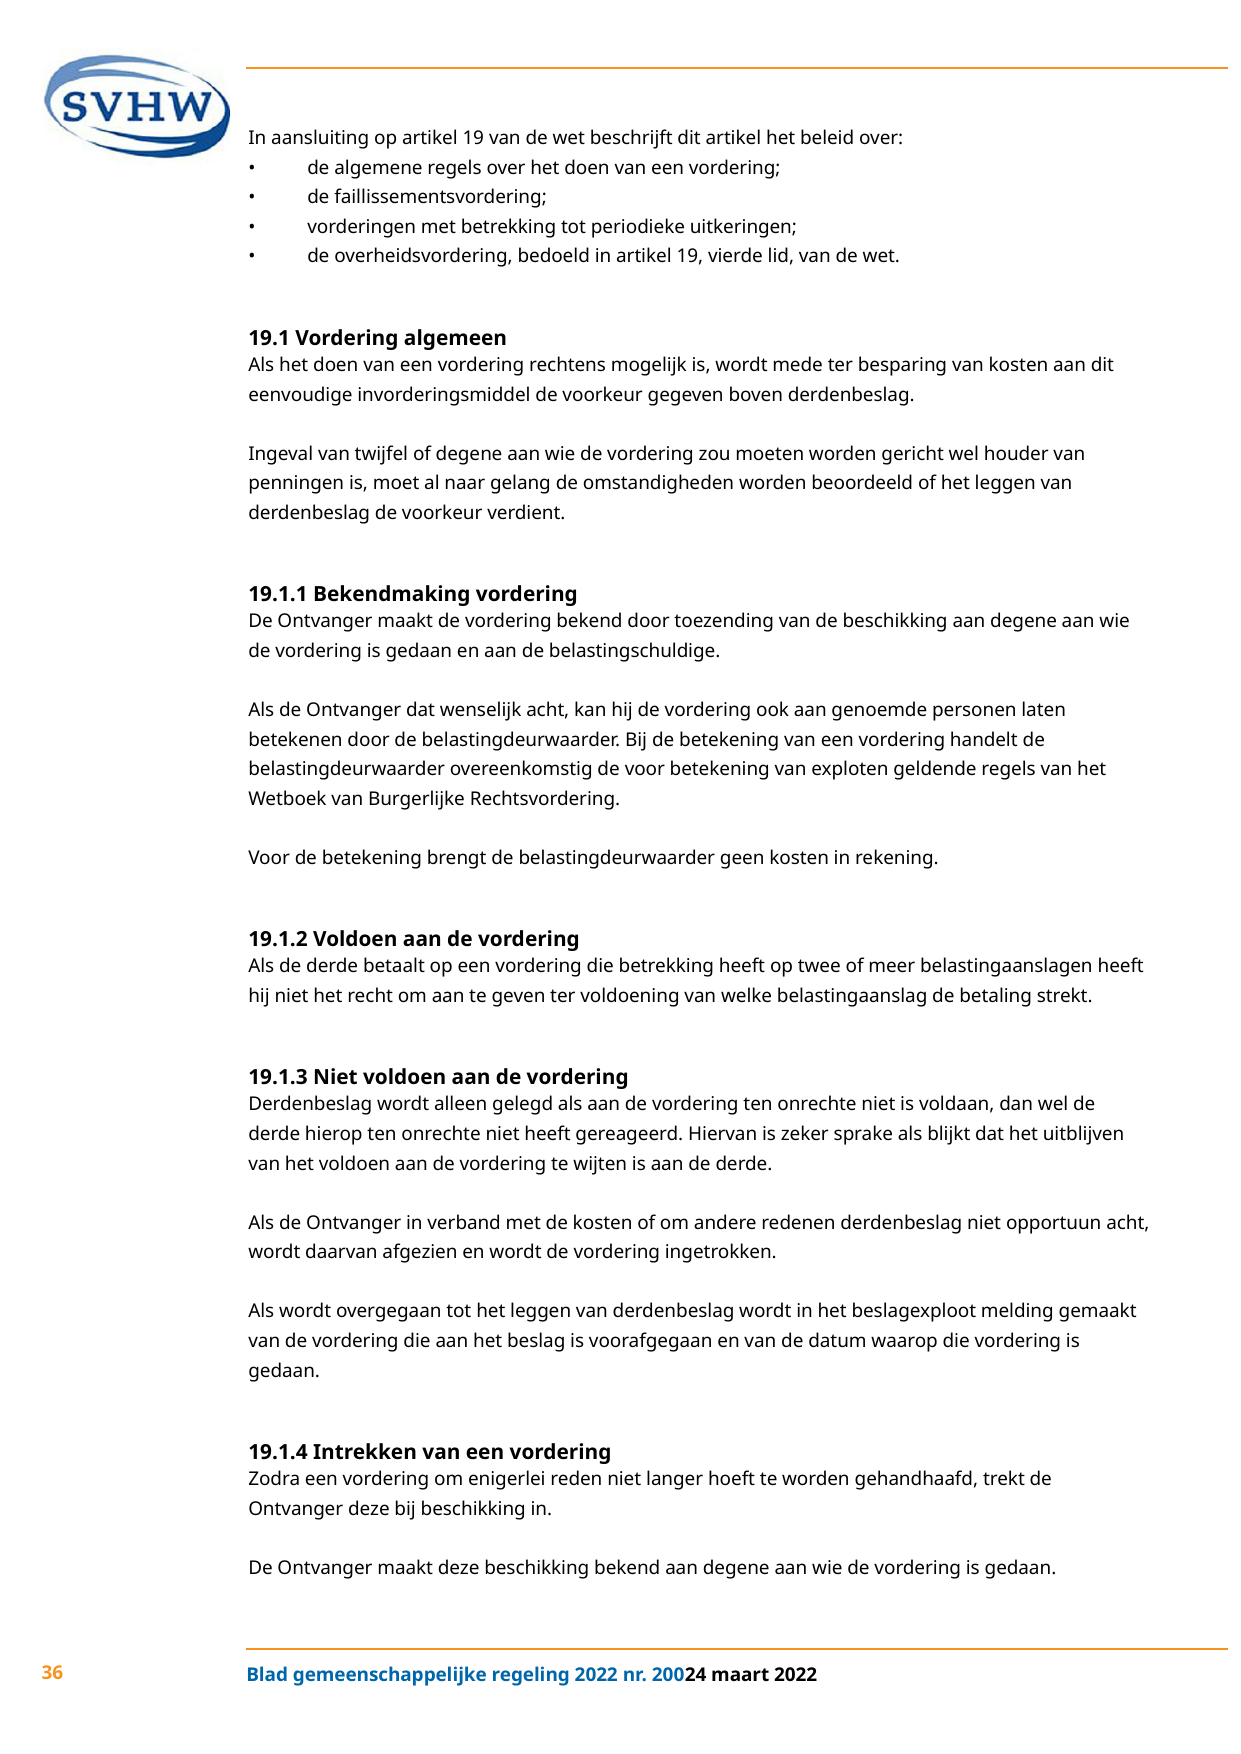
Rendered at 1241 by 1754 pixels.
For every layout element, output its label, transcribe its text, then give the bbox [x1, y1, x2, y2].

text Voor de betekening brengt de belastingdeurwaarder geen kosten in rekening. [248, 844, 1152, 870]
text De Ontvanger maakt deze beschikking bekend aan degene aan wie de vordering is gedaan. [248, 1554, 1152, 1580]
text Zodra een vordering om enigerlei reden niet langer hoeft te worden gehandhaafd, trekt de Ontvanger deze bij beschikking in. [248, 1465, 1152, 1521]
text Als wordt overgegaan tot het leggen van derdenbeslag wordt in het beslagexploot melding gemaakt van de vordering die aan het beslag is voorafgegaan en van de datum waarop die vordering is gedaan. [248, 1298, 1152, 1383]
text 19.1.2 Voldoen aan de vordering [248, 924, 1152, 953]
text 19.1.1 Bekendmaking vordering [248, 579, 1152, 607]
picture [41, 47, 231, 172]
list de overheidsvordering, bedoeld in artikel 19, vierde lid, van de wet. [248, 243, 1152, 268]
text De Ontvanger maakt de vordering bekend door toezending van de beschikking aan degene aan wie de vordering is gedaan en aan de belastingschuldige. [248, 607, 1152, 663]
text 19.1.3 Niet voldoen aan de vordering [248, 1062, 1152, 1091]
text In aansluiting op artikel 19 van de wet beschrijft dit artikel het beleid over: [248, 124, 1152, 150]
text 19.1.4 Intrekken van een vordering [248, 1437, 1152, 1465]
text Als het doen van een vordering rechtens mogelijk is, wordt mede ter besparing van kosten aan dit eenvoudige invorderingsmiddel de voorkeur gegeven boven derdenbeslag. [248, 351, 1152, 406]
text Als de Ontvanger in verband met de kosten of om andere redenen derdenbeslag niet opportuun acht, wordt daarvan afgezien en wordt de vordering ingetrokken. [248, 1209, 1152, 1264]
list de faillissementsvordering; [248, 183, 1152, 209]
text Als de derde betaalt op een vordering die betrekking heeft op twee of meer belastingaanslagen heeft hij niet het recht om aan te geven ter voldoening van welke belastingaanslag de betaling strekt. [248, 953, 1152, 1008]
text Ingeval van twijfel of degene aan wie de vordering zou moeten worden gericht wel houder van penningen is, moet al naar gelang de omstandigheden worden beoordeeld of het leggen van derdenbeslag de voorkeur verdient. [248, 440, 1152, 525]
text Derdenbeslag wordt alleen gelegd als aan de vordering ten onrechte niet is voldaan, dan wel de derde hierop ten onrechte niet heeft gereageerd. Hiervan is zeker sprake als blijkt dat het uitblijven van het voldoen aan de vordering te wijten is aan de derde. [248, 1091, 1152, 1176]
text Als de Ontvanger dat wenselijk acht, kan hij de vordering ook aan genoemde personen laten betekenen door de belastingdeurwaarder. Bij de betekening van een vordering handelt de belastingdeurwaarder overeenkomstig de voor betekening van exploten geldende regels van het Wetboek van Burgerlijke Rechtsvordering. [248, 696, 1152, 811]
list vorderingen met betrekking tot periodieke uitkeringen; [248, 213, 1152, 239]
text 19.1 Vordering algemeen [248, 323, 1152, 351]
list de algemene regels over het doen van een vordering; [248, 154, 1152, 180]
